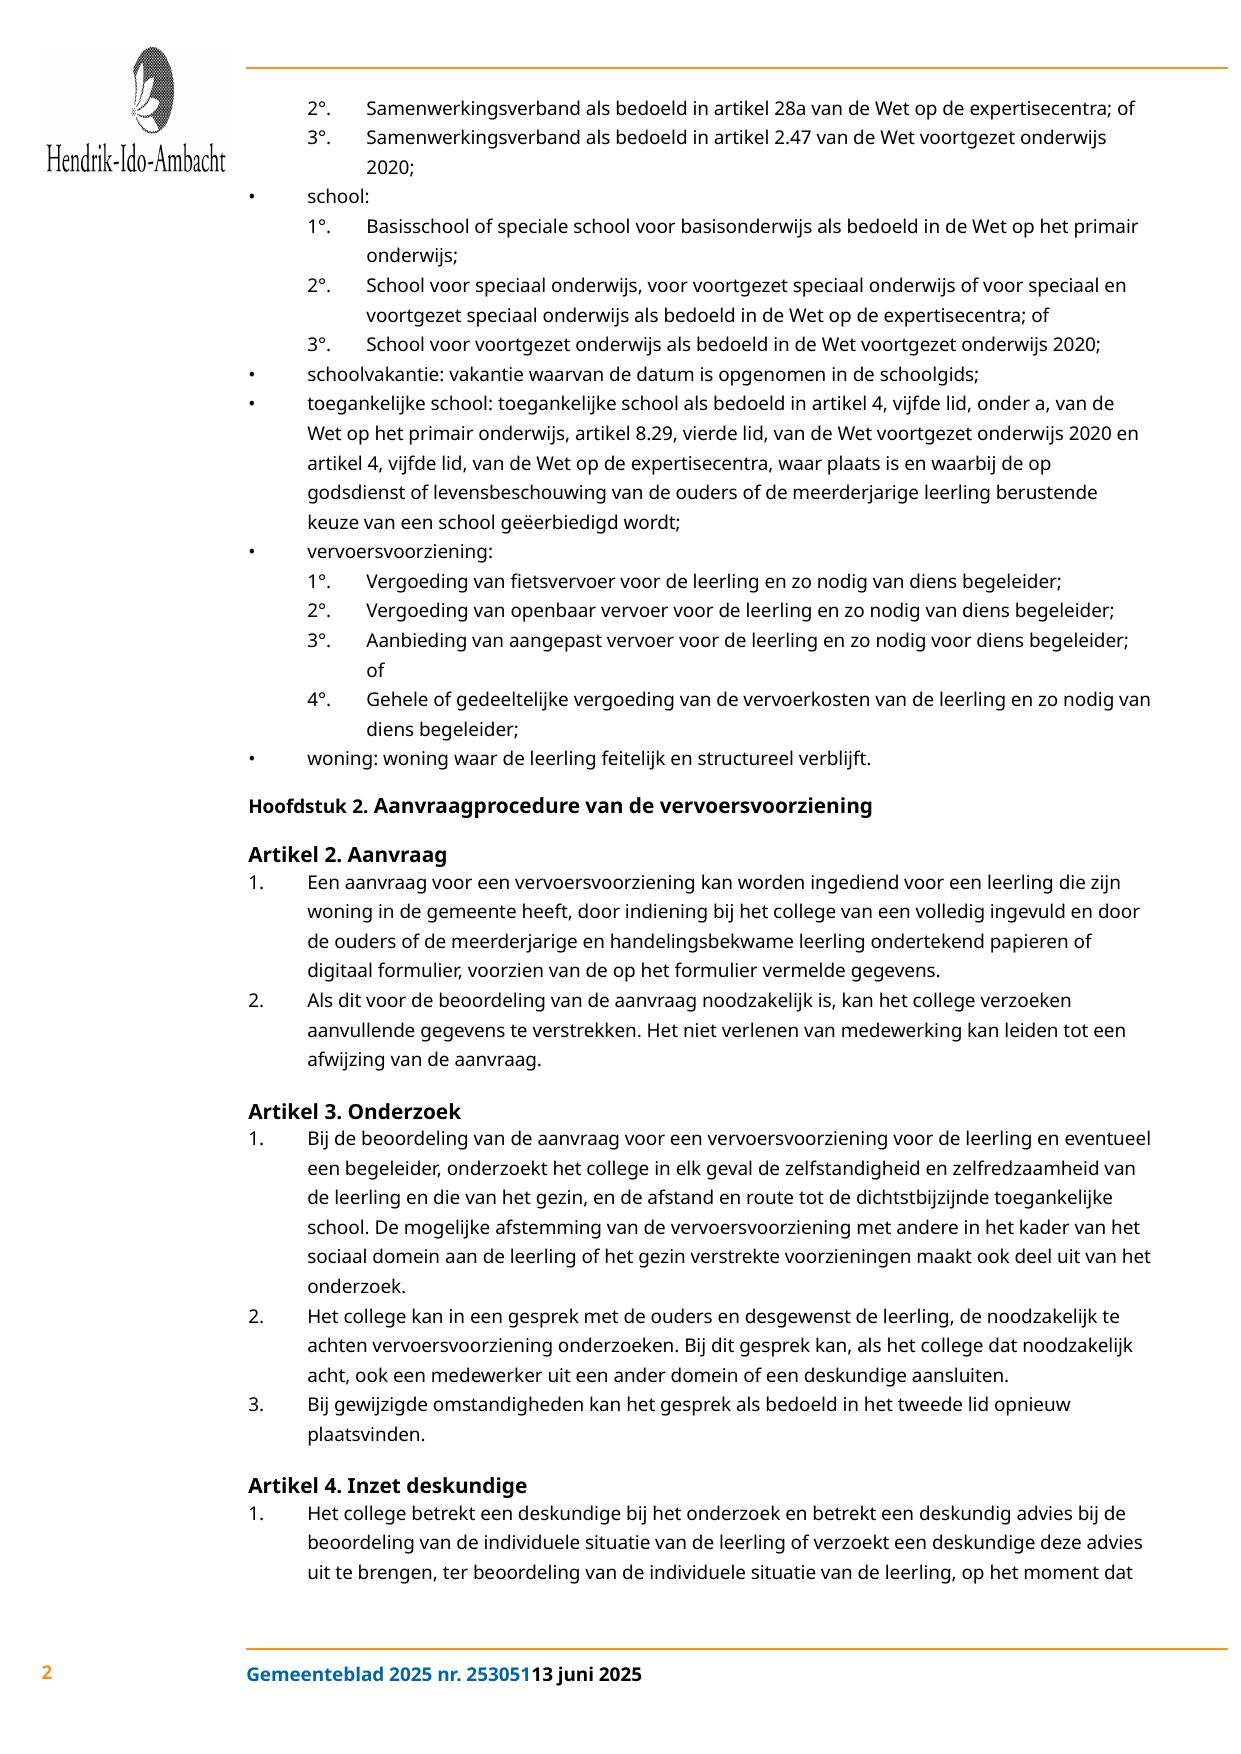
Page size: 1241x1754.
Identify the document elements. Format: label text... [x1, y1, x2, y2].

text Artikel 3. Onderzoek [248, 1097, 1152, 1125]
list School voor voortgezet onderwijs als bedoeld in de Wet voortgezet onderwijs 2020; [307, 331, 1152, 357]
picture [41, 47, 231, 172]
list Vergoeding van fietsvervoer voor de leerling en zo nodig van diens begeleider; [307, 568, 1152, 594]
list School voor speciaal onderwijs, voor voortgezet speciaal onderwijs of voor speciaal en voortgezet speciaal onderwijs als bedoeld in de Wet op de expertisecentra; of [307, 272, 1152, 328]
list school: [248, 183, 1152, 209]
list toegankelijke school: toegankelijke school als bedoeld in artikel 4, vijfde lid, onder a, van de Wet op het primair onderwijs, artikel 8.29, vierde lid, van de Wet voortgezet onderwijs 2020 en artikel 4, vijfde lid, van de Wet op de expertisecentra, waar plaats is en waarbij de op godsdienst of levensbeschouwing van de ouders of de meerderjarige leerling berustende keuze van een school geëerbiedigd wordt; [248, 391, 1152, 535]
list vervoersvoorziening: [248, 538, 1152, 564]
list Basisschool of speciale school voor basisonderwijs als bedoeld in de Wet op het primair onderwijs; [307, 213, 1152, 268]
list Samenwerkingsverband als bedoeld in artikel 28a van de Wet op de expertisecentra; of [307, 95, 1152, 121]
list Bij gewijzigde omstandigheden kan het gesprek als bedoeld in het tweede lid opnieuw plaatsvinden. [248, 1392, 1152, 1447]
list Een aanvraag voor een vervoersvoorziening kan worden ingediend voor een leerling die zijn woning in de gemeente heeft, door indiening bij het college van een volledig ingevuld en door de ouders of de meerderjarige en handelingsbekwame leerling ondertekend papieren of digitaal formulier, voorzien van de op het formulier vermelde gegevens. [248, 869, 1152, 983]
list Het college kan in een gesprek met de ouders en desgewenst de leerling, de noodzakelijk te achten vervoersvoorziening onderzoeken. Bij dit gesprek kan, als het college dat noodzakelijk acht, ook een medewerker uit een ander domein of een deskundige aansluiten. [248, 1303, 1152, 1388]
list Het college betrekt een deskundige bij het onderzoek en betrekt een deskundig advies bij de beoordeling van de individuele situatie van de leerling of verzoekt een deskundige deze advies uit te brengen, ter beoordeling van de individuele situatie van de leerling, op het moment dat [248, 1500, 1152, 1585]
list Bij de beoordeling van de aanvraag voor een vervoersvoorziening voor de leerling en eventueel een begeleider, onderzoekt het college in elk geval de zelfstandigheid en zelfredzaamheid van de leerling en die van het gezin, en de afstand en route tot de dichtstbijzijnde toegankelijke school. De mogelijke afstemming van de vervoersvoorziening met andere in het kader van het sociaal domein aan de leerling of het gezin verstrekte voorzieningen maakt ook deel uit van het onderzoek. [248, 1125, 1152, 1299]
list woning: woning waar de leerling feitelijk en structureel verblijft. [248, 746, 1152, 771]
text Artikel 4. Inzet deskundige [248, 1472, 1152, 1500]
list schoolvakantie: vakantie waarvan de datum is opgenomen in de schoolgids; [248, 361, 1152, 387]
list Samenwerkingsverband als bedoeld in artikel 2.47 van de Wet voortgezet onderwijs 2020; [307, 124, 1152, 180]
text Artikel 2. Aanvraag [248, 841, 1152, 869]
text Hoofdstuk 2. Aanvraagprocedure van de vervoersvoorziening [248, 791, 1152, 820]
list Gehele of gedeeltelijke vergoeding van de vervoerkosten van de leerling en zo nodig van diens begeleider; [307, 686, 1152, 742]
list Als dit voor de beoordeling van de aanvraag noodzakelijk is, kan het college verzoeken aanvullende gegevens te verstrekken. Het niet verlenen van medewerking kan leiden tot een afwijzing van de aanvraag. [248, 987, 1152, 1072]
list Vergoeding van openbaar vervoer voor de leerling en zo nodig van diens begeleider; [307, 598, 1152, 623]
list Aanbieding van aangepast vervoer voor de leerling en zo nodig voor diens begeleider; of [307, 627, 1152, 683]
